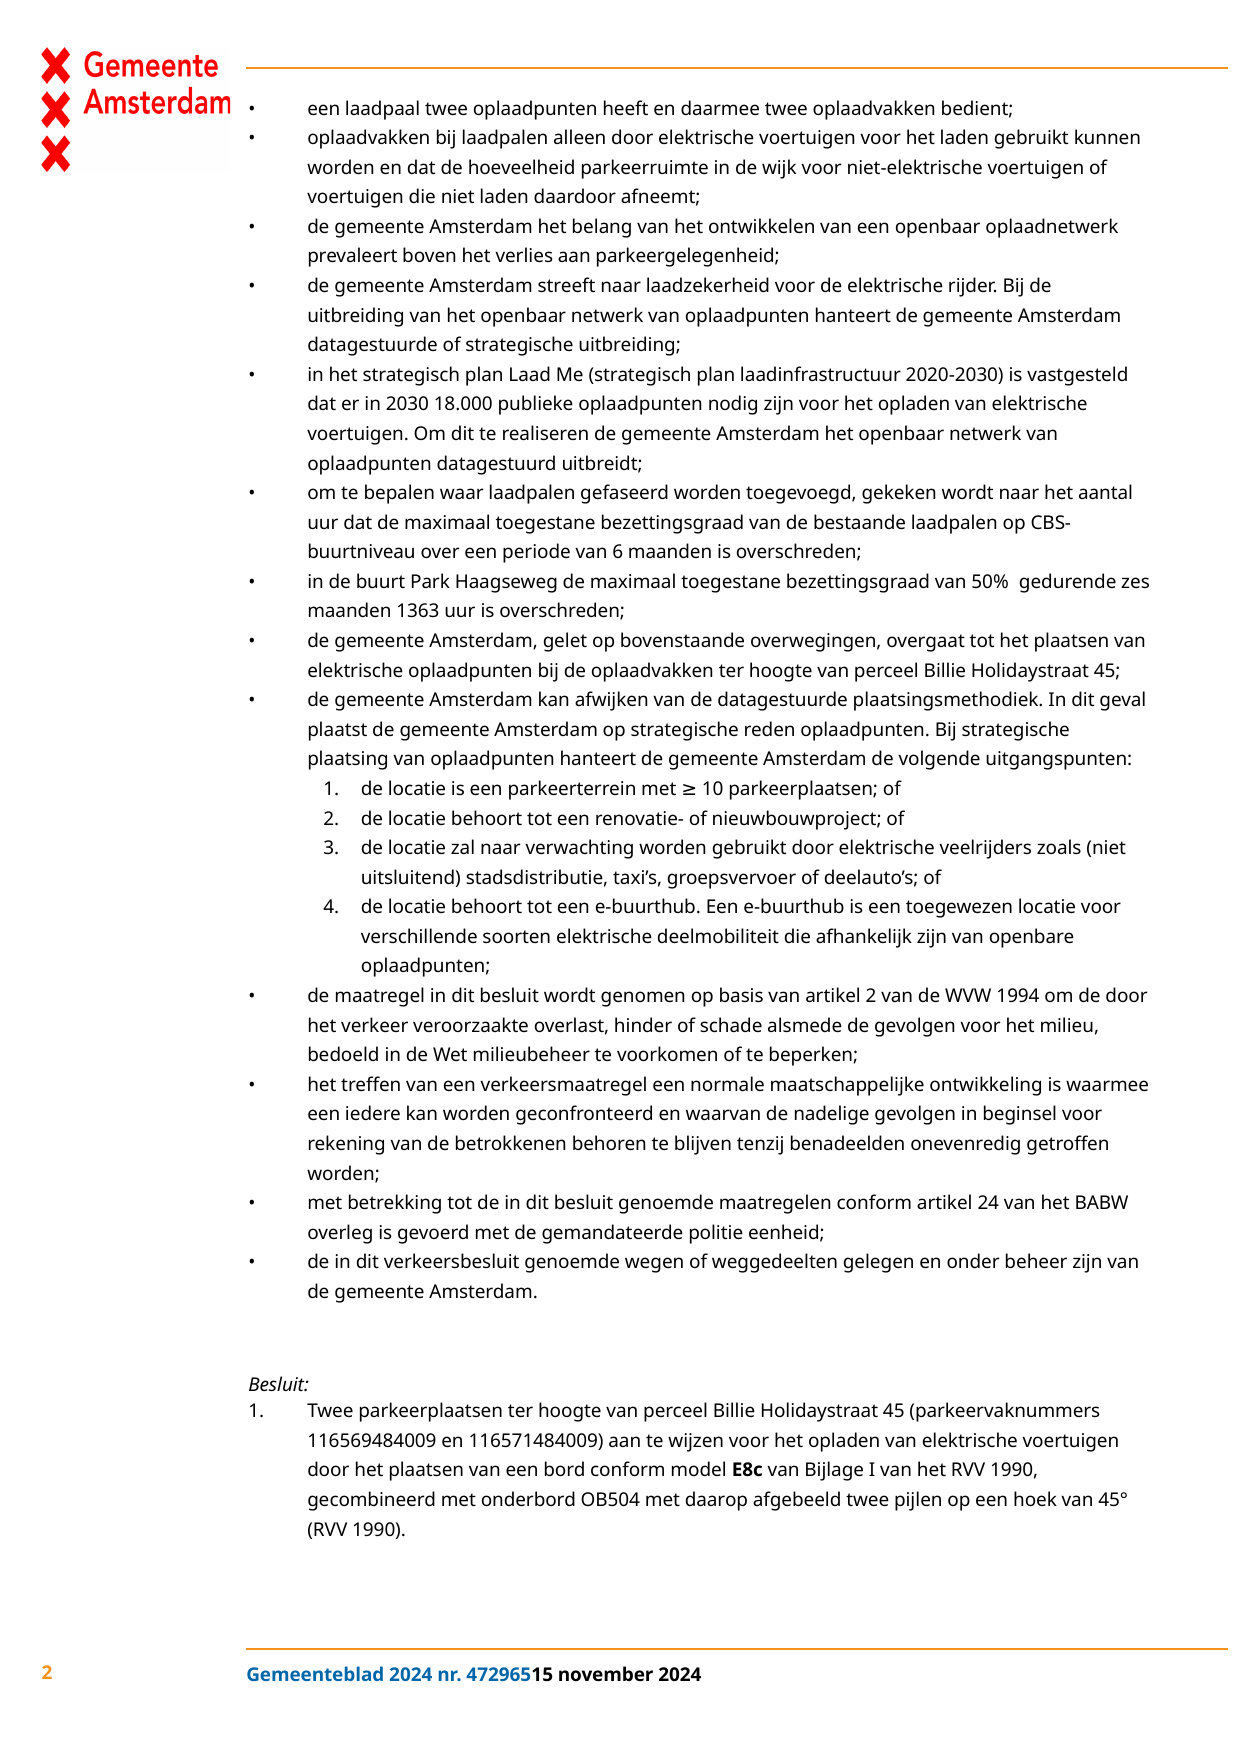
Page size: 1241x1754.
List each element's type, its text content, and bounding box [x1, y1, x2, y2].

list oplaadvakken bij laadpalen alleen door elektrische voertuigen voor het laden gebruikt kunnen worden en dat de hoeveelheid parkeerruimte in de wijk voor niet-elektrische voertuigen of voertuigen die niet laden daardoor afneemt; [248, 124, 1152, 209]
list de gemeente Amsterdam, gelet op bovenstaande overwegingen, overgaat tot het plaatsen van elektrische oplaadpunten bij de oplaadvakken ter hoogte van perceel Billie Holidaystraat 45; [248, 627, 1152, 683]
list de in dit verkeersbesluit genoemde wegen of weggedeelten gelegen en onder beheer zijn van de gemeente Amsterdam. [248, 1248, 1152, 1304]
list met betrekking tot de in dit besluit genoemde maatregelen conform artikel 24 van het BABW overleg is gevoerd met de gemandateerde politie eenheid; [248, 1189, 1152, 1245]
list het treffen van een verkeersmaatregel een normale maatschappelijke ontwikkeling is waarmee een iedere kan worden geconfronteerd en waarvan de nadelige gevolgen in beginsel voor rekening van de betrokkenen behoren te blijven tenzij benadeelden onevenredig getroffen worden; [248, 1071, 1152, 1186]
list in de buurt Park Haagseweg de maximaal toegestane bezettingsgraad van 50% gedurende zes maanden 1363 uur is overschreden; [248, 568, 1152, 623]
text Besluit: [248, 1372, 1152, 1397]
list de gemeente Amsterdam het belang van het ontwikkelen van een openbaar oplaadnetwerk prevaleert boven het verlies aan parkeergelegenheid; [248, 213, 1152, 268]
list om te bepalen waar laadpalen gefaseerd worden toegevoegd, gekeken wordt naar het aantal uur dat de maximaal toegestane bezettingsgraad van de bestaande laadpalen op CBS-buurtniveau over een periode van 6 maanden is overschreden; [248, 479, 1152, 564]
list in het strategisch plan Laad Me (strategisch plan laadinfrastructuur 2020-2030) is vastgesteld dat er in 2030 18.000 publieke oplaadpunten nodig zijn voor het opladen van elektrische voertuigen. Om dit te realiseren de gemeente Amsterdam het openbaar netwerk van oplaadpunten datagestuurd uitbreidt; [248, 361, 1152, 476]
list een laadpaal twee oplaadpunten heeft en daarmee twee oplaadvakken bedient; [248, 95, 1152, 121]
list de locatie behoort tot een renovatie- of nieuwbouwproject; of [323, 805, 1152, 831]
list de gemeente Amsterdam kan afwijken van de datagestuurde plaatsingsmethodiek. In dit geval plaatst de gemeente Amsterdam op strategische reden oplaadpunten. Bij strategische plaatsing van oplaadpunten hanteert de gemeente Amsterdam de volgende uitgangspunten: [248, 686, 1152, 771]
list de locatie is een parkeerterrein met ≥ 10 parkeerplaatsen; of [323, 775, 1152, 801]
picture [41, 47, 231, 172]
list de gemeente Amsterdam streeft naar laadzekerheid voor de elektrische rijder. Bij de uitbreiding van het openbaar netwerk van oplaadpunten hanteert de gemeente Amsterdam datagestuurde of strategische uitbreiding; [248, 272, 1152, 357]
list de maatregel in dit besluit wordt genomen op basis van artikel 2 van de WVW 1994 om de door het verkeer veroorzaakte overlast, hinder of schade alsmede de gevolgen voor het milieu, bedoeld in de Wet milieubeheer te voorkomen of te beperken; [248, 982, 1152, 1067]
list Twee parkeerplaatsen ter hoogte van perceel Billie Holidaystraat 45 (parkeervaknummers 116569484009 en 116571484009) aan te wijzen voor het opladen van elektrische voertuigen door het plaatsen van een bord conform model E8c van Bijlage I van het RVV 1990, gecombineerd met onderbord OB504 met daarop afgebeeld twee pijlen op een hoek van 45° (RVV 1990). [248, 1397, 1152, 1541]
list de locatie behoort tot een e-buurthub. Een e-buurthub is een toegewezen locatie voor verschillende soorten elektrische deelmobiliteit die afhankelijk zijn van openbare oplaadpunten; [323, 893, 1152, 978]
list de locatie zal naar verwachting worden gebruikt door elektrische veelrijders zoals (niet uitsluitend) stadsdistributie, taxi’s, groepsvervoer of deelauto’s; of [323, 834, 1152, 890]
